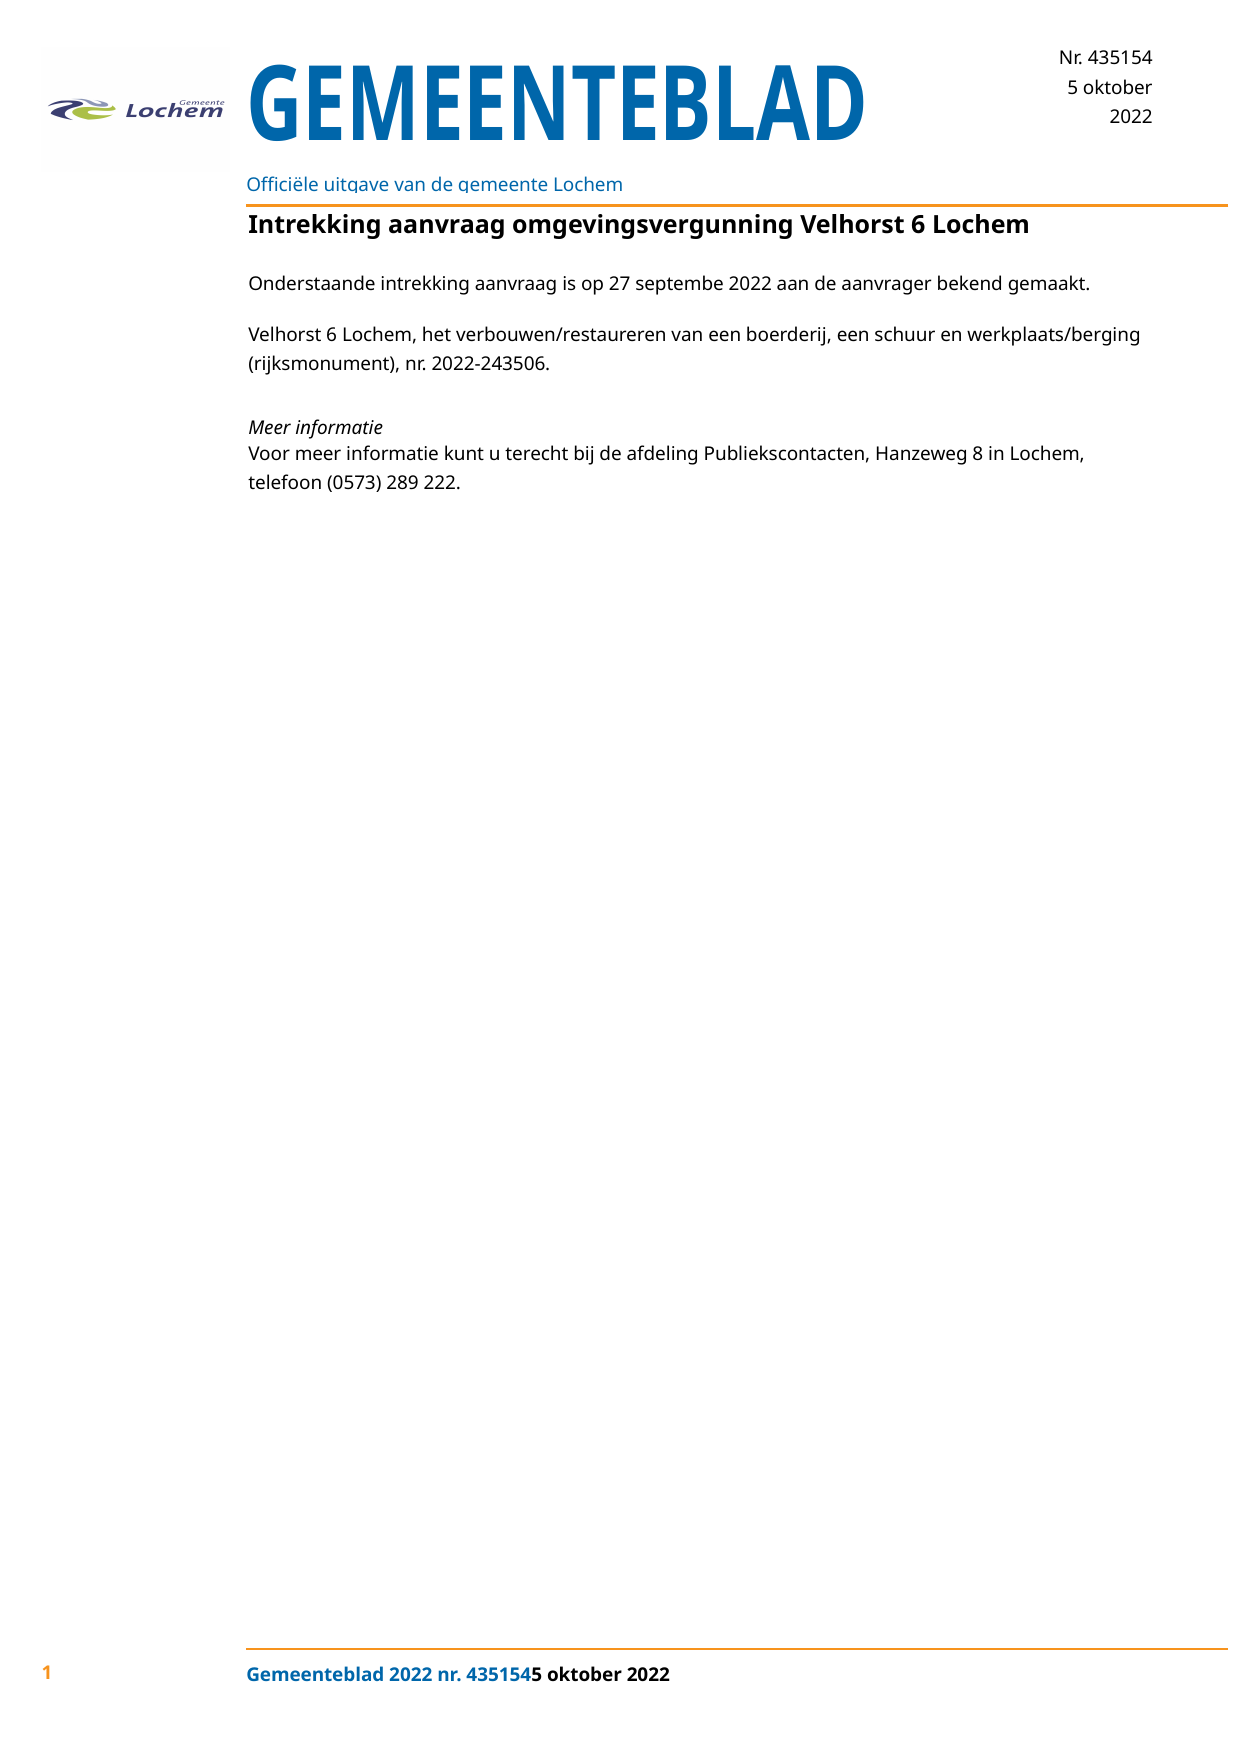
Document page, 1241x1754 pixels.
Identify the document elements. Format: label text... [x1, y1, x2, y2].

text Intrekking aanvraag omgevingsvergunning Velhorst 6 Lochem [248, 207, 1152, 241]
text Onderstaande intrekking aanvraag is op 27 septembe 2022 aan de aanvrager bekend gemaakt. [248, 270, 1152, 296]
picture [41, 47, 231, 172]
text Voor meer informatie kunt u terecht bij de afdeling Publiekscontacten, Hanzeweg 8 in Lochem, telefoon (0573) 289 222. [248, 440, 1152, 495]
text Meer informatie [248, 414, 1152, 440]
text Velhorst 6 Lochem, het verbouwen/restaureren van een boerderij, een schuur en werkplaats/berging (rijksmonument), nr. 2022-243506. [248, 321, 1152, 376]
